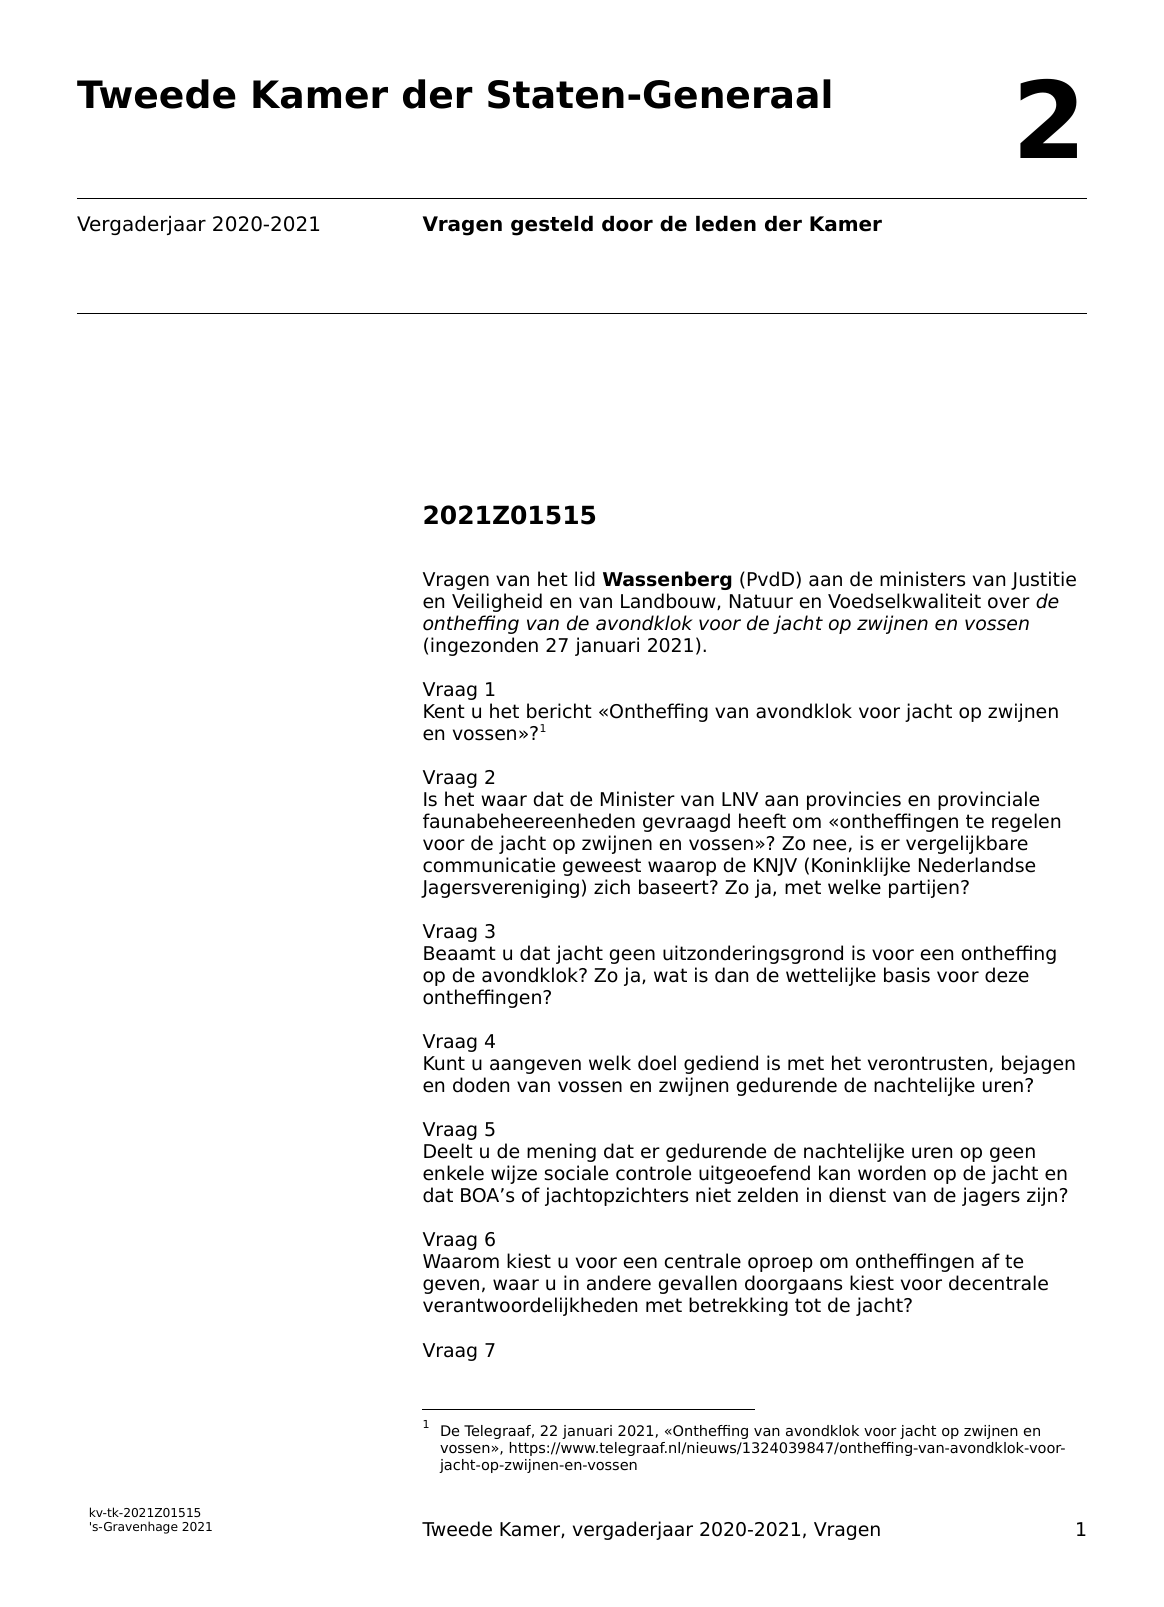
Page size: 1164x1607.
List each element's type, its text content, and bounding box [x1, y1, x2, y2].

text Beaamt u dat jacht geen uitzonderingsgrond is voor een ontheffing op de avondklok? Zo ja, wat is dan de wettelijke basis voor deze ontheffingen? [422, 943, 1087, 1009]
table_header 2 [886, 59, 1087, 198]
text Vraag 6 [422, 1229, 1087, 1251]
table_cell Vergaderjaar 2020-2021 [77, 199, 422, 313]
text 2021Z01515 [422, 501, 1087, 531]
text kv-tk-2021Z01515 [88, 1506, 323, 1520]
text Kunt u aangeven welk doel gediend is met het verontrusten, bejagen en doden van vossen en zwijnen gedurende de nachtelijke uren? [422, 1053, 1087, 1097]
table_cell Vragen gesteld door de leden der Kamer [422, 199, 1087, 313]
text 's-Gravenhage 2021 [88, 1520, 323, 1534]
text Vraag 1 [422, 679, 1087, 701]
text Vraag 4 [422, 1031, 1087, 1053]
table_header Tweede Kamer der Staten-Generaal [77, 59, 886, 198]
text De Telegraaf, 22 januari 2021, «Ontheffing van avondklok voor jacht op zwijnen en vossen», https://www.telegraaf.nl/nieuws/1324039847/ontheffing-van-avondklok-voor-jacht-op-zwijnen-en-vossen [422, 1418, 1087, 1474]
text Waarom kiest u voor een centrale oproep om ontheffingen af te geven, waar u in andere gevallen doorgaans kiest voor decentrale verantwoordelijkheden met betrekking tot de jacht? [422, 1251, 1087, 1317]
text Deelt u de mening dat er gedurende de nachtelijke uren op geen enkele wijze sociale controle uitgeoefend kan worden op de jacht en dat BOA’s of jachtopzichters niet zelden in dienst van de jagers zijn? [422, 1141, 1087, 1207]
text Vraag 5 [422, 1119, 1087, 1141]
text Is het waar dat de Minister van LNV aan provincies en provinciale faunabeheereenheden gevraagd heeft om «ontheffingen te regelen voor de jacht op zwijnen en vossen»? Zo nee, is er vergelijkbare communicatie geweest waarop de KNJV (Koninklijke Nederlandse Jagersvereniging) zich baseert? Zo ja, met welke partijen? [422, 789, 1087, 899]
text Vraag 7 [422, 1339, 1087, 1361]
text Vragen van het lid Wassenberg (PvdD) aan de ministers van Justitie en Veiligheid en van Landbouw, Natuur en Voedselkwaliteit over de ontheffing van de avondklok voor de jacht op zwijnen en vossen (ingezonden 27 januari 2021). [422, 569, 1087, 657]
text Kent u het bericht «Ontheffing van avondklok voor jacht op zwijnen en vossen»? [422, 701, 1087, 745]
text Vraag 2 [422, 767, 1087, 789]
text Vraag 3 [422, 921, 1087, 943]
